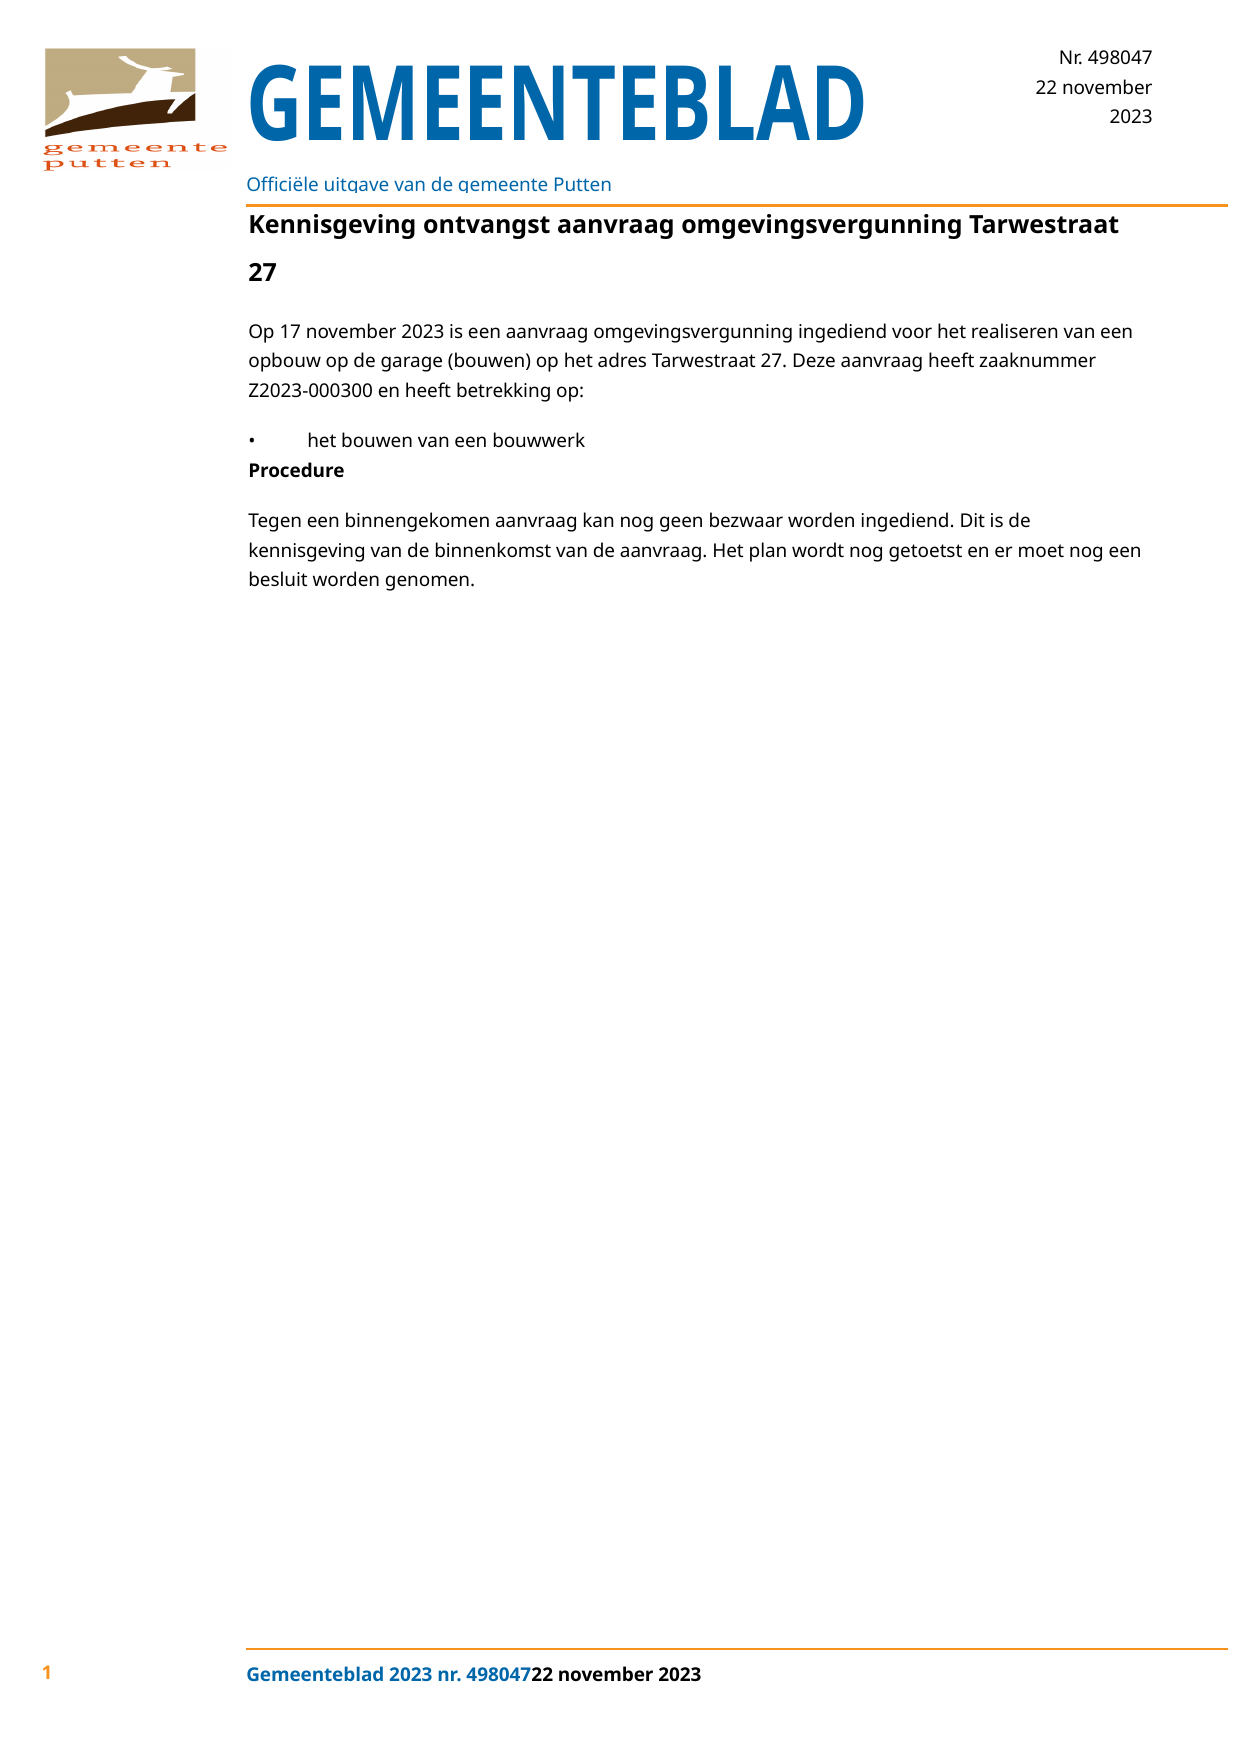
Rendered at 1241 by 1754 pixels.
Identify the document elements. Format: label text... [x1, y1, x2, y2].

text Kennisgeving ontvangst aanvraag omgevingsvergunning Tarwestraat 27 [248, 207, 1152, 288]
text Procedure [248, 457, 1152, 483]
picture [41, 47, 231, 172]
text Op 17 november 2023 is een aanvraag omgevingsvergunning ingediend voor het realiseren van een opbouw op de garage (bouwen) op het adres Tarwestraat 27. Deze aanvraag heeft zaaknummer Z2023-000300 en heeft betrekking op: [248, 318, 1152, 403]
list het bouwen van een bouwwerk [248, 427, 1152, 453]
text Tegen een binnengekomen aanvraag kan nog geen bezwaar worden ingediend. Dit is de kennisgeving van de binnenkomst van de aanvraag. Het plan wordt nog getoetst en er moet nog een besluit worden genomen. [248, 507, 1152, 592]
